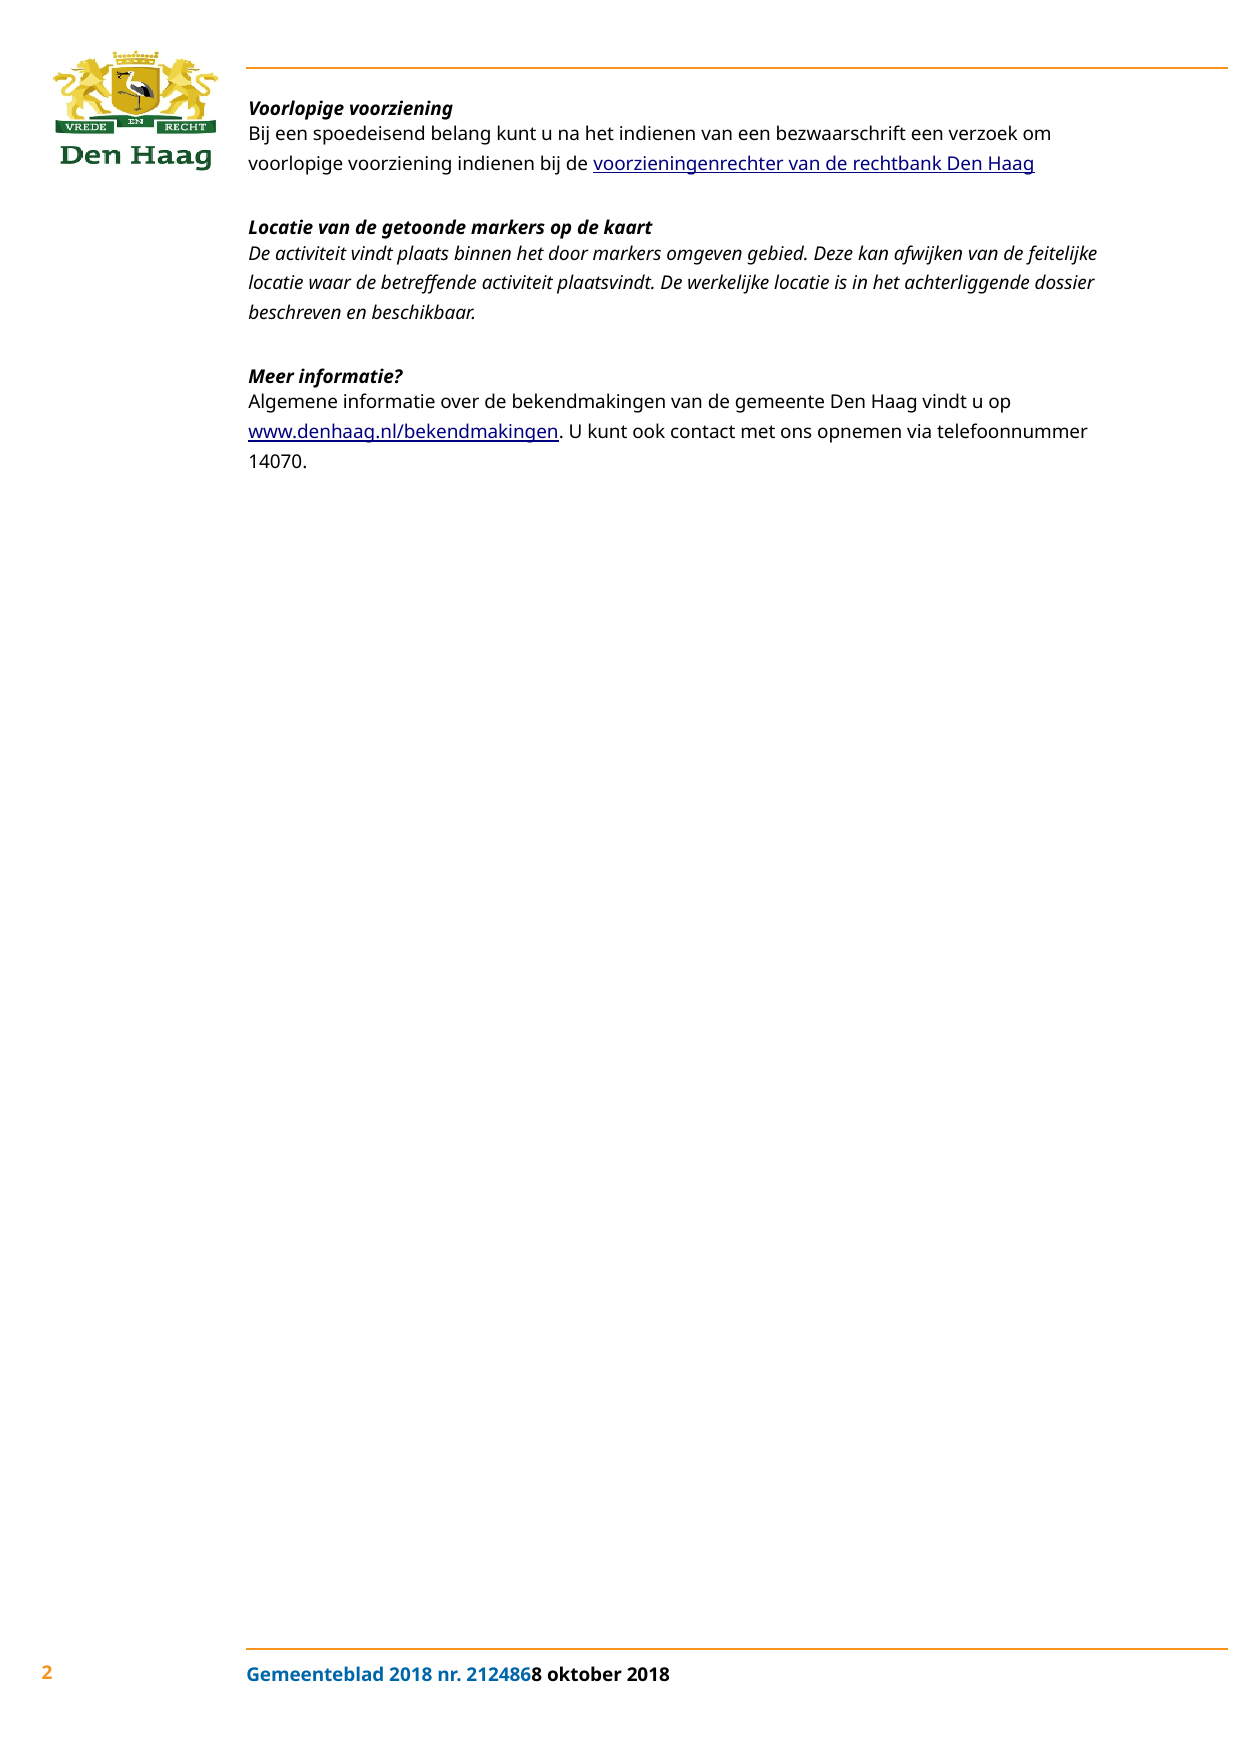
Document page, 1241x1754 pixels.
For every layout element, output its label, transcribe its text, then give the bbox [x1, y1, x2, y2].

picture [41, 47, 231, 172]
text Algemene informatie over de bekendmakingen van de gemeente Den Haag vindt u op www.denhaag.nl/bekendmakingen. U kunt ook contact met ons opnemen via telefoonnummer 14070. [248, 389, 1152, 473]
text Locatie van de getoonde markers op de kaart [248, 214, 1152, 240]
text Voorlopige voorziening [248, 95, 1152, 121]
text Bij een spoedeisend belang kunt u na het indienen van een bezwaarschrift een verzoek om voorlopige voorziening indienen bij de voorzieningenrechter van de rechtbank Den Haag [248, 121, 1152, 176]
text De activiteit vindt plaats binnen het door markers omgeven gebied. Deze kan afwijken van de feitelijke locatie waar de betreffende activiteit plaatsvindt. De werkelijke locatie is in het achterliggende dossier beschreven en beschikbaar. [248, 240, 1152, 325]
text Meer informatie? [248, 363, 1152, 389]
